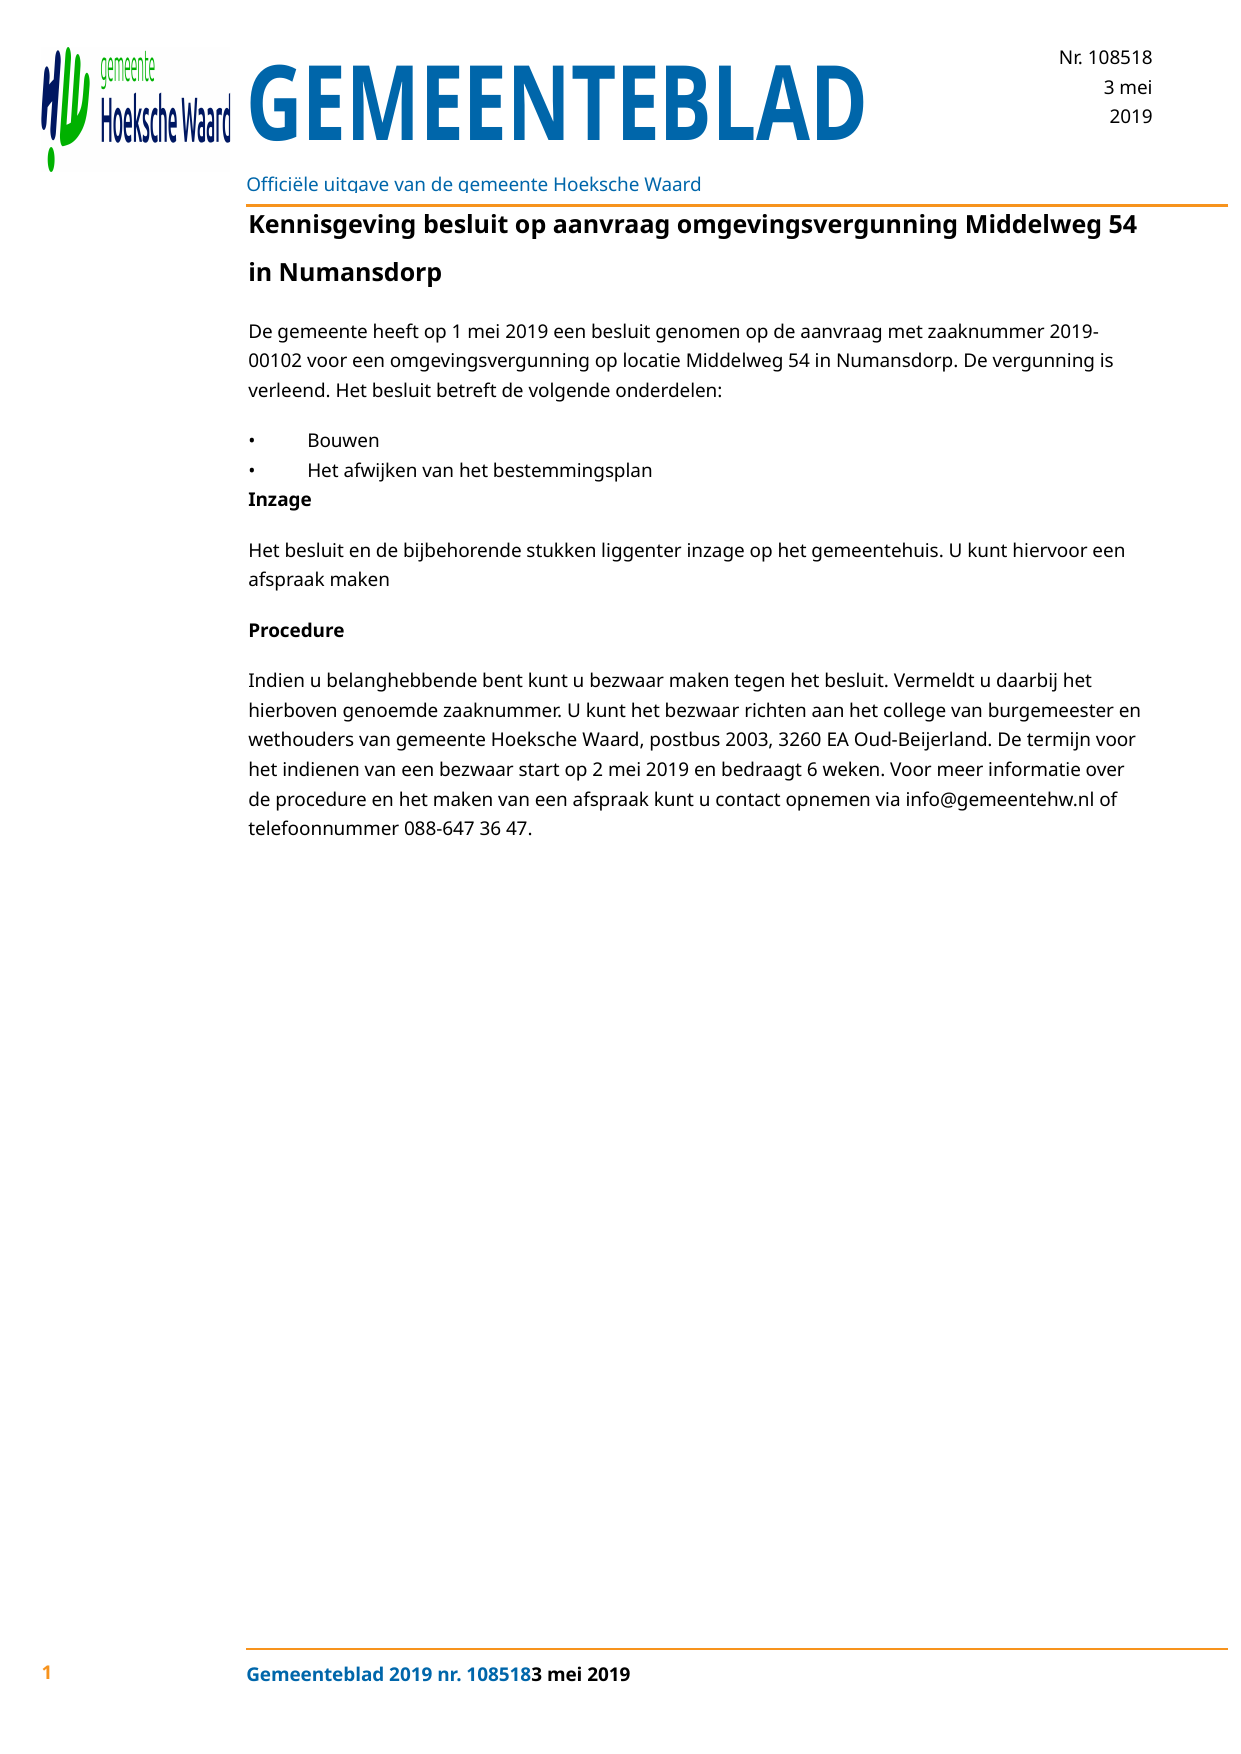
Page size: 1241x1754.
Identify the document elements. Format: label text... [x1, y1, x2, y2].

text Inzage [248, 487, 1152, 512]
picture [41, 47, 231, 172]
list Bouwen [248, 427, 1152, 453]
list Het afwijken van het bestemmingsplan [248, 457, 1152, 483]
text Indien u belanghebbende bent kunt u bezwaar maken tegen het besluit. Vermeldt u daarbij het hierboven genoemde zaaknummer. U kunt het bezwaar richten aan het college van burgemeester en wethouders van gemeente Hoeksche Waard, postbus 2003, 3260 EA Oud-Beijerland. De termijn voor het indienen van een bezwaar start op 2 mei 2019 en bedraagt 6 weken. Voor meer informatie over de procedure en het maken van een afspraak kunt u contact opnemen via info@gemeentehw.nl of telefoonnummer 088-647 36 47. [248, 667, 1152, 841]
text Kennisgeving besluit op aanvraag omgevingsvergunning Middelweg 54 in Numansdorp [248, 207, 1152, 288]
text Het besluit en de bijbehorende stukken liggenter inzage op het gemeentehuis. U kunt hiervoor een afspraak maken [248, 537, 1152, 592]
text De gemeente heeft op 1 mei 2019 een besluit genomen op de aanvraag met zaaknummer 2019-00102 voor een omgevingsvergunning op locatie Middelweg 54 in Numansdorp. De vergunning is verleend. Het besluit betreft de volgende onderdelen: [248, 318, 1152, 403]
text Procedure [248, 617, 1152, 643]
